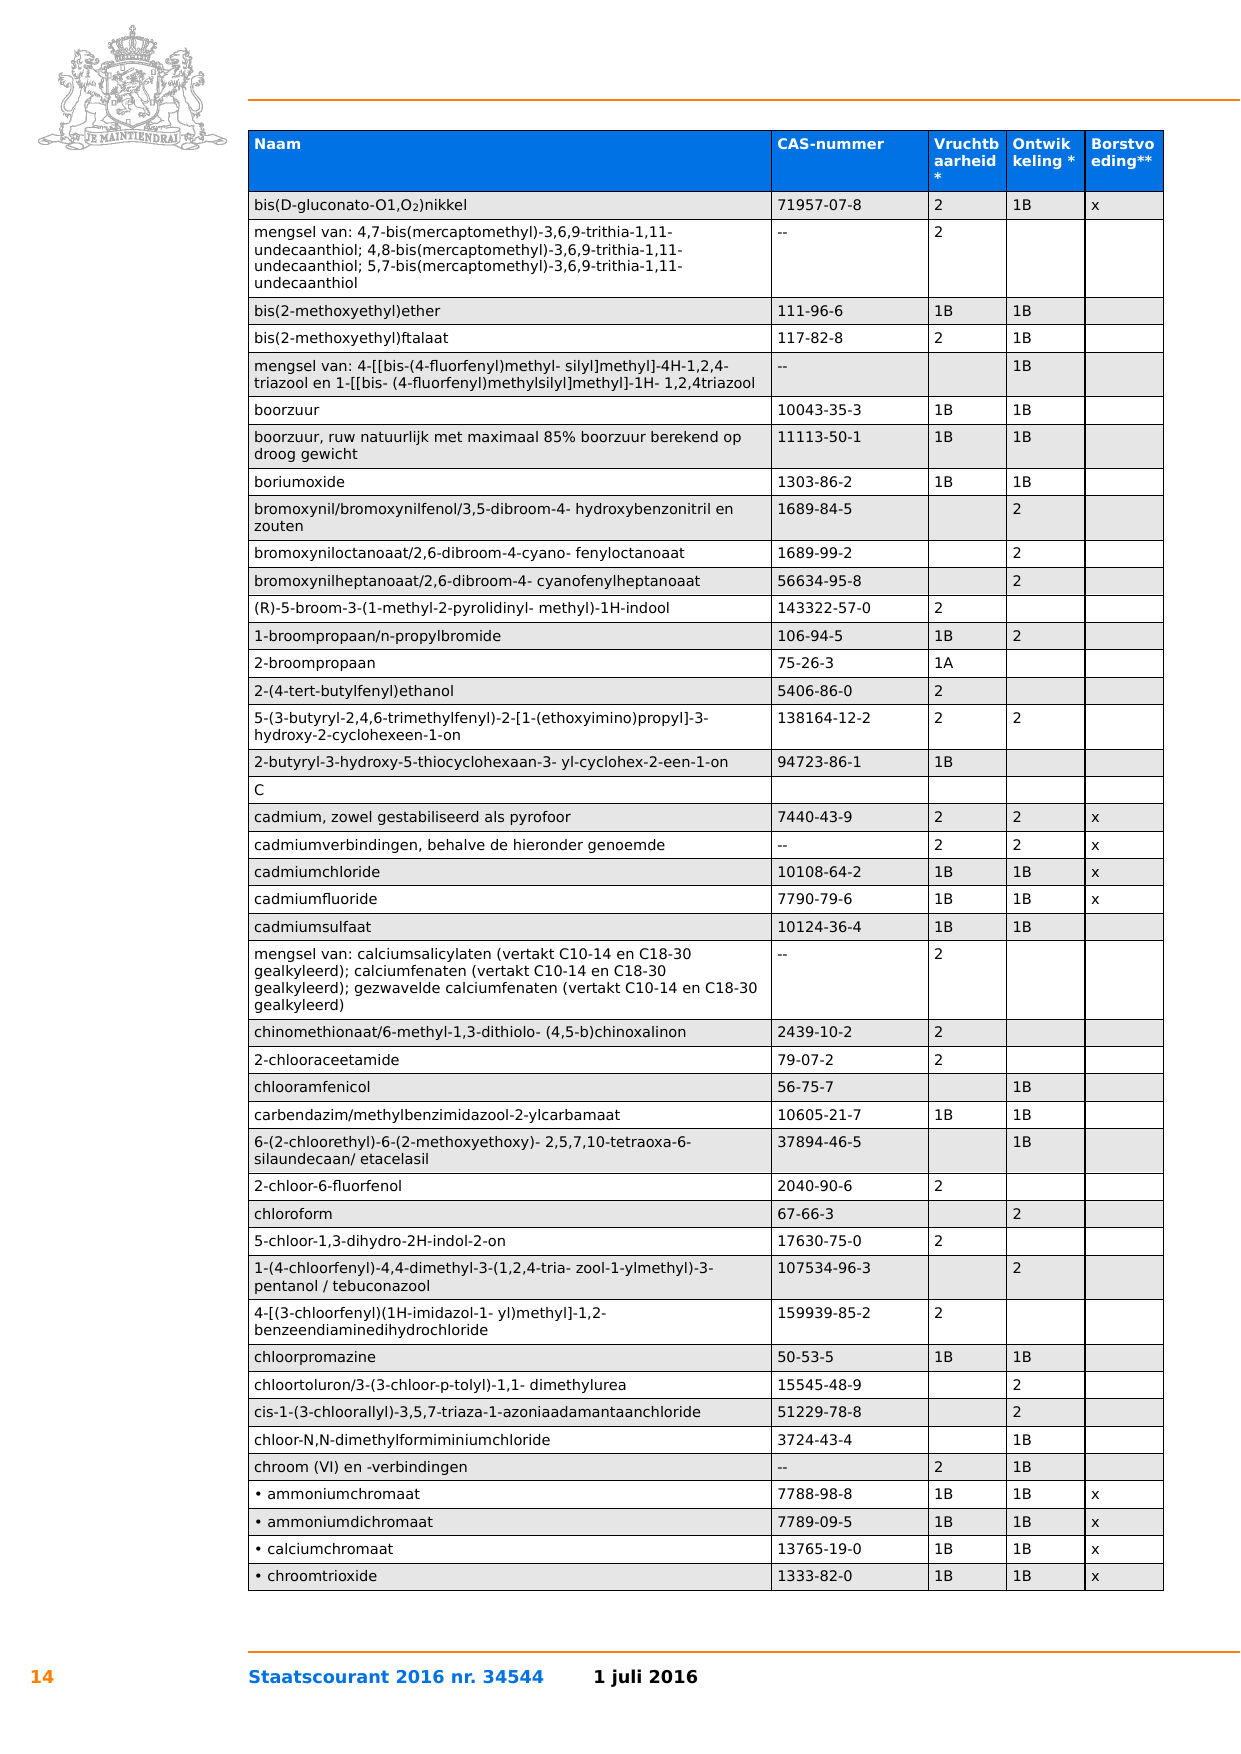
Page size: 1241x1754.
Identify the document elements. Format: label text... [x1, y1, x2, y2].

table_cell 2 [1007, 705, 1084, 748]
table_cell x [1086, 192, 1163, 219]
table_cell 2 [1007, 1372, 1084, 1398]
table_cell 2 [929, 1454, 1006, 1480]
table_cell mengsel van: 4,7-bis(mercaptomethyl)-3,6,9-trithia-1,11-undecaanthiol; 4,8-bis(mercaptomethyl)-3,6,9-trithia-1,11-undecaanthiol; 5,7-bis(mercaptomethyl)-3,6,9-trithia-1,11-undecaanthiol [249, 220, 771, 297]
table_cell [1086, 750, 1163, 776]
table_cell x [1086, 886, 1163, 913]
table_cell -- [772, 353, 928, 396]
table_cell [1086, 353, 1163, 396]
table_cell [1007, 1174, 1084, 1200]
table_cell 2 [929, 1174, 1006, 1200]
table_cell mengsel van: calciumsalicylaten (vertakt C10-14 en C18-30 gealkyleerd); calciumfenaten (vertakt C10-14 en C18-30 gealkyleerd); gezwavelde calciumfenaten (vertakt C10-14 en C18-30 gealkyleerd) [249, 941, 771, 1018]
table_cell boorzuur, ruw natuurlijk met maximaal 85% boorzuur berekend op droog gewicht [249, 425, 771, 468]
table_cell [1086, 777, 1163, 803]
table_cell [772, 777, 928, 803]
table_cell 1B [929, 750, 1006, 776]
table_cell (R)-5-broom-3-(1-methyl-2-pyrolidinyl- methyl)-1H-indool [249, 596, 771, 622]
table_cell [1086, 1399, 1163, 1426]
table_cell 159939-85-2 [772, 1300, 928, 1343]
table_cell 106-94-5 [772, 623, 928, 649]
table_cell cadmiumverbindingen, behalve de hieronder genoemde [249, 832, 771, 858]
table_cell [929, 1201, 1006, 1227]
table_cell [1086, 1427, 1163, 1453]
table_cell 1B [1007, 1345, 1084, 1371]
table_cell [1007, 1300, 1084, 1343]
table_cell chlooramfenicol [249, 1074, 771, 1101]
table_cell cadmiumfluoride [249, 886, 771, 913]
table_cell 10605-21-7 [772, 1102, 928, 1128]
table_cell 1B [1007, 1481, 1084, 1508]
table_cell 1B [929, 623, 1006, 649]
table_cell 1B [1007, 325, 1084, 352]
table_cell bis(2-methoxyethyl)ether [249, 298, 771, 324]
table_cell mengsel van: 4-[[bis-(4-fluorfenyl)methyl- silyl]methyl]-4H-1,2,4-triazool en 1-[[bis- (4-fluorfenyl)methylsilyl]methyl]-1H- 1,2,4triazool [249, 353, 771, 396]
table_header Naam [249, 131, 771, 191]
table_cell 2-broompropaan [249, 650, 771, 677]
table_cell bromoxyniloctanoaat/2,6-dibroom-4-cyano- fenyloctanoaat [249, 541, 771, 567]
table_cell [1007, 777, 1084, 803]
table_cell 2-chlooraceetamide [249, 1047, 771, 1073]
table_cell • chroomtrioxide [249, 1564, 771, 1590]
table_cell 2 [929, 804, 1006, 831]
table_cell bromoxynilheptanoaat/2,6-dibroom-4- cyanofenylheptanoaat [249, 568, 771, 594]
table_cell [1086, 469, 1163, 495]
table_cell 1B [1007, 1564, 1084, 1590]
table_cell 111-96-6 [772, 298, 928, 324]
table_cell 7790-79-6 [772, 886, 928, 913]
table_cell -- [772, 1454, 928, 1480]
table_cell 4-[(3-chloorfenyl)(1H-imidazol-1- yl)methyl]-1,2-benzeendiaminedihydrochloride [249, 1300, 771, 1343]
table_cell 51229-78-8 [772, 1399, 928, 1426]
table_cell [1007, 1228, 1084, 1255]
table_cell 5406-86-0 [772, 678, 928, 704]
table_cell x [1086, 804, 1163, 831]
table_cell 1B [1007, 1454, 1084, 1480]
table_cell x [1086, 1509, 1163, 1535]
table_cell [929, 1074, 1006, 1101]
table_cell x [1086, 1536, 1163, 1563]
table_cell 1B [1007, 1536, 1084, 1563]
table_header CAS-nummer [772, 131, 928, 191]
table_cell carbendazim/methylbenzimidazool-2-ylcarbamaat [249, 1102, 771, 1128]
table_cell chloroform [249, 1201, 771, 1227]
table_cell 2 [1007, 541, 1084, 567]
table_cell [1086, 941, 1163, 1018]
table_cell [1086, 220, 1163, 297]
table_cell [1086, 1102, 1163, 1128]
table_cell 17630-75-0 [772, 1228, 928, 1255]
table_cell 1B [1007, 1129, 1084, 1172]
table_cell [1086, 1372, 1163, 1398]
table_cell [929, 1129, 1006, 1172]
table_header Borstvoeding** [1086, 131, 1163, 191]
table_cell 2-butyryl-3-hydroxy-5-thiocyclohexaan-3- yl-cyclohex-2-een-1-on [249, 750, 771, 776]
table_cell 1-(4-chloorfenyl)-4,4-dimethyl-3-(1,2,4-tria- zool-1-ylmethyl)-3-pentanol / tebuconazool [249, 1256, 771, 1299]
table_cell -- [772, 832, 928, 858]
table_cell -- [772, 220, 928, 297]
table_cell 1B [1007, 192, 1084, 219]
table_cell [1007, 678, 1084, 704]
table_cell [1086, 1074, 1163, 1101]
table_cell 143322-57-0 [772, 596, 928, 622]
table_cell 1B [929, 886, 1006, 913]
table_cell 1303-86-2 [772, 469, 928, 495]
table_cell cis-1-(3-chloorallyl)-3,5,7-triaza-1-azoniaadamantaanchloride [249, 1399, 771, 1426]
table_cell 2 [929, 192, 1006, 219]
table_cell 3724-43-4 [772, 1427, 928, 1453]
table_cell [1086, 1228, 1163, 1255]
table_cell [1007, 650, 1084, 677]
table_cell 2 [1007, 496, 1084, 540]
table_cell 2-chloor-6-fluorfenol [249, 1174, 771, 1200]
table_cell [1086, 325, 1163, 352]
table_cell 1689-99-2 [772, 541, 928, 567]
table_cell bis(2-methoxyethyl)ftalaat [249, 325, 771, 352]
table_cell chloortoluron/3-(3-chloor-p-tolyl)-1,1- dimethylurea [249, 1372, 771, 1398]
table_cell 10108-64-2 [772, 859, 928, 885]
table_cell 1B [929, 1481, 1006, 1508]
table_cell 1B [929, 859, 1006, 885]
table_cell chroom (VI) en -verbindingen [249, 1454, 771, 1480]
table_cell 79-07-2 [772, 1047, 928, 1073]
table_cell cadmiumsulfaat [249, 914, 771, 940]
table_cell 1689-84-5 [772, 496, 928, 540]
table_cell 5-(3-butyryl-2,4,6-trimethylfenyl)-2-[1-(ethoxyimino)propyl]-3-hydroxy-2-cyclohexeen-1-on [249, 705, 771, 748]
table_cell 1B [929, 1102, 1006, 1128]
table_cell chloorpromazine [249, 1345, 771, 1371]
table_cell [1086, 298, 1163, 324]
table_cell 1B [929, 1345, 1006, 1371]
table_cell [1086, 568, 1163, 594]
table_cell [1086, 1256, 1163, 1299]
table_cell 1B [929, 1536, 1006, 1563]
table_cell 71957-07-8 [772, 192, 928, 219]
table_cell 50-53-5 [772, 1345, 928, 1371]
table_cell 2-(4-tert-butylfenyl)ethanol [249, 678, 771, 704]
table_cell 13765-19-0 [772, 1536, 928, 1563]
table_cell [1007, 1020, 1084, 1046]
table_cell 2 [929, 678, 1006, 704]
table_cell chloor-N,N-dimethylformiminiumchloride [249, 1427, 771, 1453]
table_cell 1B [929, 397, 1006, 423]
table_cell [1086, 1020, 1163, 1046]
table_cell 37894-46-5 [772, 1129, 928, 1172]
table_cell 1333-82-0 [772, 1564, 928, 1590]
table_cell 2 [929, 1228, 1006, 1255]
table_cell 2 [929, 1020, 1006, 1046]
table_cell 10124-36-4 [772, 914, 928, 940]
table_cell [929, 777, 1006, 803]
table_cell [1086, 596, 1163, 622]
table_cell • ammoniumdichromaat [249, 1509, 771, 1535]
table_cell 56634-95-8 [772, 568, 928, 594]
table_cell 2 [1007, 1399, 1084, 1426]
table_cell 2 [929, 1300, 1006, 1343]
table_cell 1B [1007, 397, 1084, 423]
table_cell 2439-10-2 [772, 1020, 928, 1046]
table_cell 2 [1007, 1201, 1084, 1227]
table_cell 1B [1007, 1074, 1084, 1101]
table_cell 1-broompropaan/n-propylbromide [249, 623, 771, 649]
table_cell 2 [929, 705, 1006, 748]
table_cell [1086, 425, 1163, 468]
table_cell bromoxynil/bromoxynilfenol/3,5-dibroom-4- hydroxybenzonitril en zouten [249, 496, 771, 540]
table_cell 1B [1007, 1427, 1084, 1453]
table_cell 2 [929, 325, 1006, 352]
table_cell 1B [929, 1564, 1006, 1590]
table_cell 1B [1007, 298, 1084, 324]
table_cell [1086, 496, 1163, 540]
table_cell 6-(2-chloorethyl)-6-(2-methoxyethoxy)- 2,5,7,10-tetraoxa-6-silaundecaan/ etacelasil [249, 1129, 771, 1172]
table_cell 56-75-7 [772, 1074, 928, 1101]
table_cell [1086, 678, 1163, 704]
table_cell 117-82-8 [772, 325, 928, 352]
table_cell x [1086, 832, 1163, 858]
table_cell [1007, 220, 1084, 297]
table_cell [929, 568, 1006, 594]
table_cell x [1086, 1481, 1163, 1508]
table_cell [929, 1399, 1006, 1426]
table_cell [1086, 541, 1163, 567]
table_cell [1007, 1047, 1084, 1073]
table_cell bis(D-gluconato-O1,O2)nikkel [249, 192, 771, 219]
table_cell 7440-43-9 [772, 804, 928, 831]
table_cell 7788-98-8 [772, 1481, 928, 1508]
table_cell 1B [1007, 886, 1084, 913]
table_cell [1086, 397, 1163, 423]
table_cell 2 [929, 941, 1006, 1018]
table_cell 10043-35-3 [772, 397, 928, 423]
table_cell 1B [1007, 859, 1084, 885]
table_cell 1B [929, 1509, 1006, 1535]
table_cell 1B [1007, 1509, 1084, 1535]
table_cell chinomethionaat/6-methyl-1,3-dithiolo- (4,5-b)chinoxalinon [249, 1020, 771, 1046]
table_cell 1B [929, 298, 1006, 324]
table_cell 2 [929, 220, 1006, 297]
table_cell • calciumchromaat [249, 1536, 771, 1563]
table_cell 7789-09-5 [772, 1509, 928, 1535]
table_cell [1086, 1345, 1163, 1371]
picture [38, 25, 227, 150]
table_cell [1007, 750, 1084, 776]
table_cell cadmiumchloride [249, 859, 771, 885]
table_cell • ammoniumchromaat [249, 1481, 771, 1508]
table_cell 1B [1007, 914, 1084, 940]
table_cell 11113-50-1 [772, 425, 928, 468]
table_cell [1086, 1300, 1163, 1343]
table_cell 1A [929, 650, 1006, 677]
table_cell x [1086, 1564, 1163, 1590]
table_cell C [249, 777, 771, 803]
table_cell [1086, 914, 1163, 940]
table_cell [1086, 623, 1163, 649]
table_cell [1086, 1174, 1163, 1200]
table_cell 1B [1007, 353, 1084, 396]
table_cell [1086, 1047, 1163, 1073]
table_cell 2040-90-6 [772, 1174, 928, 1200]
table_cell 1B [1007, 1102, 1084, 1128]
table_cell 2 [929, 596, 1006, 622]
table_cell 1B [1007, 469, 1084, 495]
table_cell 1B [929, 914, 1006, 940]
table_cell 1B [1007, 425, 1084, 468]
table_cell 67-66-3 [772, 1201, 928, 1227]
table_cell 5-chloor-1,3-dihydro-2H-indol-2-on [249, 1228, 771, 1255]
table_cell 2 [929, 1047, 1006, 1073]
table_cell 1B [929, 469, 1006, 495]
table_cell [1086, 650, 1163, 677]
table_cell 1B [929, 425, 1006, 468]
table_cell boorzuur [249, 397, 771, 423]
table_cell x [1086, 859, 1163, 885]
table_cell 2 [1007, 804, 1084, 831]
table_cell 2 [1007, 1256, 1084, 1299]
table_cell [929, 353, 1006, 396]
table_cell -- [772, 941, 928, 1018]
table_cell 138164-12-2 [772, 705, 928, 748]
table_cell [1086, 705, 1163, 748]
table_cell 2 [1007, 568, 1084, 594]
table_header Ontwikkeling * [1007, 131, 1084, 191]
table_cell [1007, 941, 1084, 1018]
table_cell [1007, 596, 1084, 622]
table_cell boriumoxide [249, 469, 771, 495]
table_cell [929, 1372, 1006, 1398]
table_cell [929, 1427, 1006, 1453]
table_cell 94723-86-1 [772, 750, 928, 776]
table_cell [929, 1256, 1006, 1299]
table_cell 75-26-3 [772, 650, 928, 677]
table_cell [1086, 1129, 1163, 1172]
table_cell [1086, 1454, 1163, 1480]
table_cell 15545-48-9 [772, 1372, 928, 1398]
table_cell [929, 541, 1006, 567]
table_cell 107534-96-3 [772, 1256, 928, 1299]
table_cell [1086, 1201, 1163, 1227]
table_header Vruchtbaarheid * [929, 131, 1006, 191]
table_cell [929, 496, 1006, 540]
table_cell 2 [1007, 623, 1084, 649]
table_cell 2 [929, 832, 1006, 858]
table_cell 2 [1007, 832, 1084, 858]
table_cell cadmium, zowel gestabiliseerd als pyrofoor [249, 804, 771, 831]
